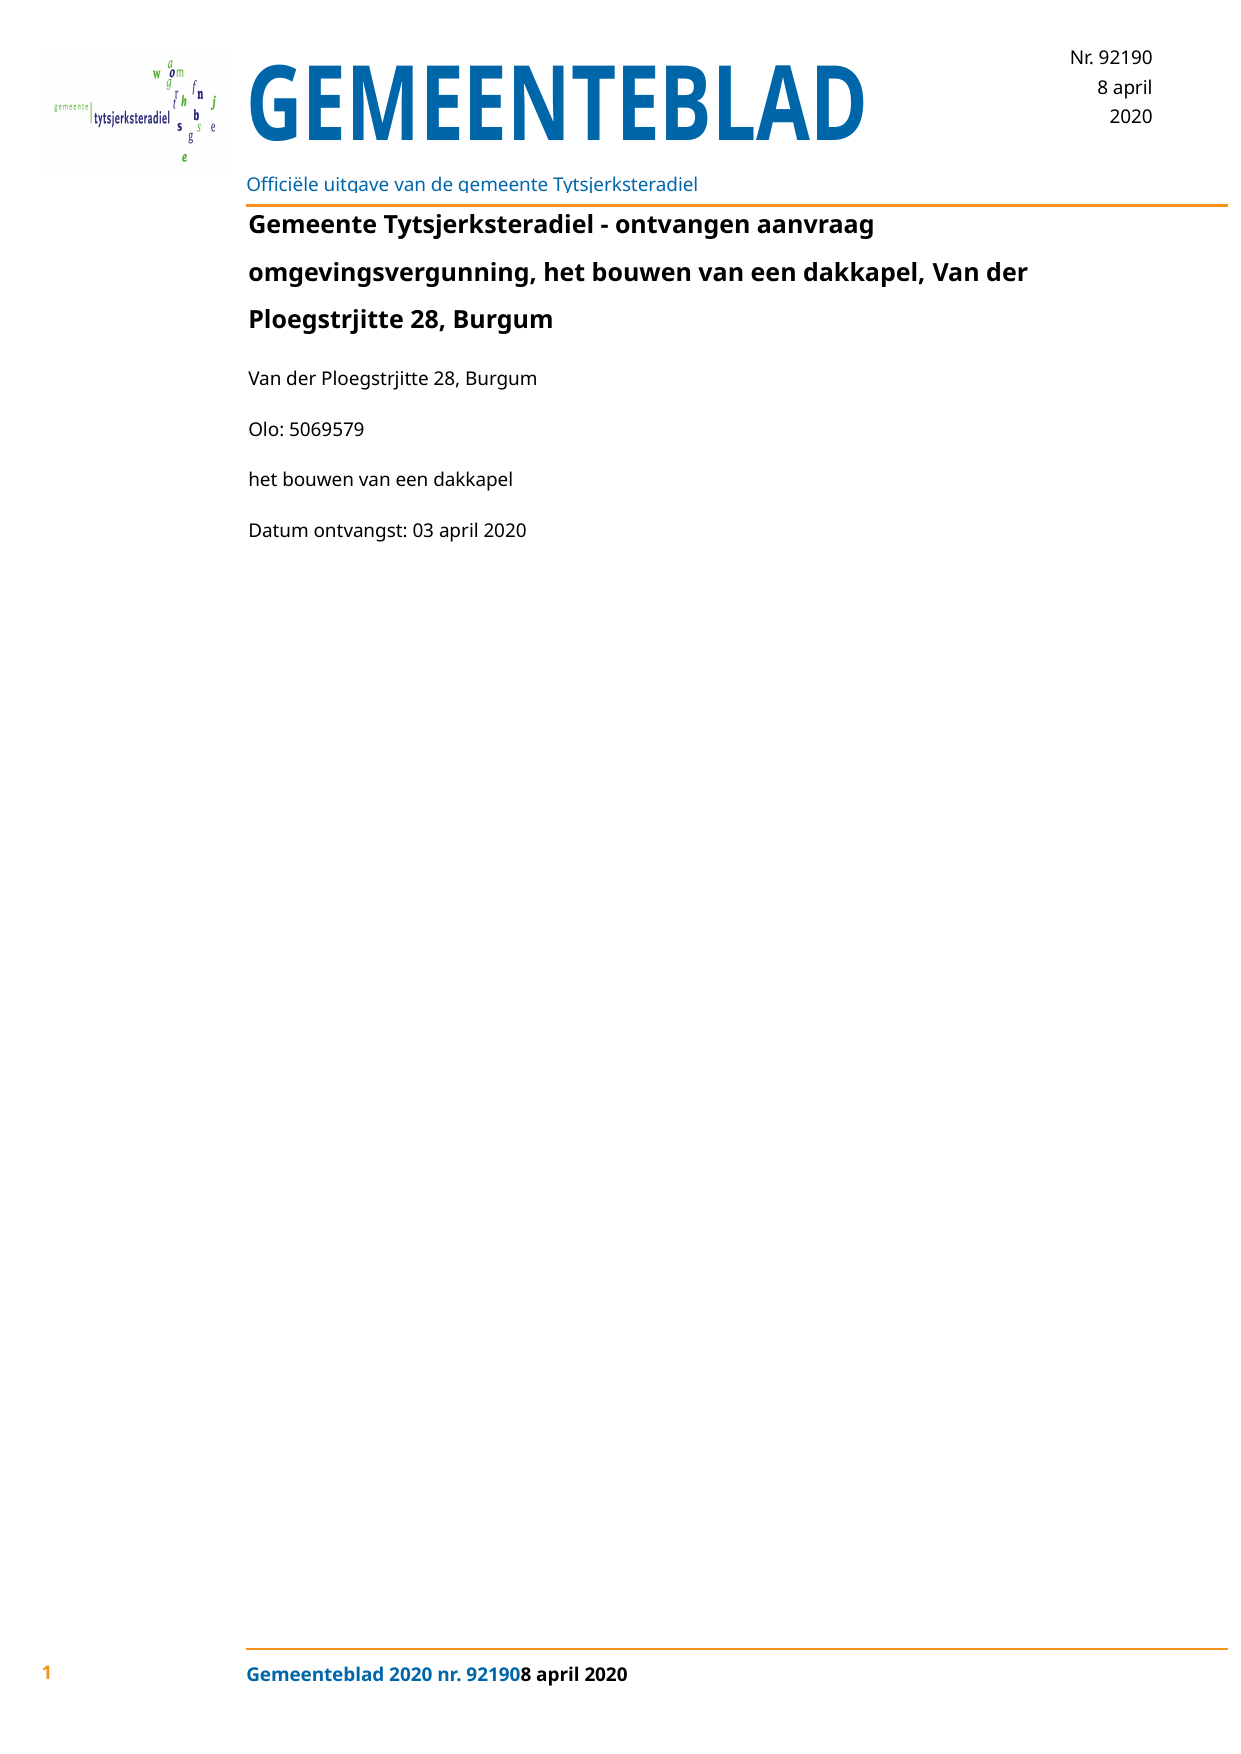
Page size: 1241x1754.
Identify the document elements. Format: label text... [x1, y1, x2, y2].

text het bouwen van een dakkapel [248, 466, 1152, 492]
text Gemeente Tytsjerksteradiel - ontvangen aanvraag omgevingsvergunning, het bouwen van een dakkapel, Van der Ploegstrjitte 28, Burgum [248, 207, 1152, 336]
picture [41, 47, 231, 172]
text Datum ontvangst: 03 april 2020 [248, 517, 1152, 542]
text Van der Ploegstrjitte 28, Burgum [248, 366, 1152, 391]
text Olo: 5069579 [248, 416, 1152, 442]
